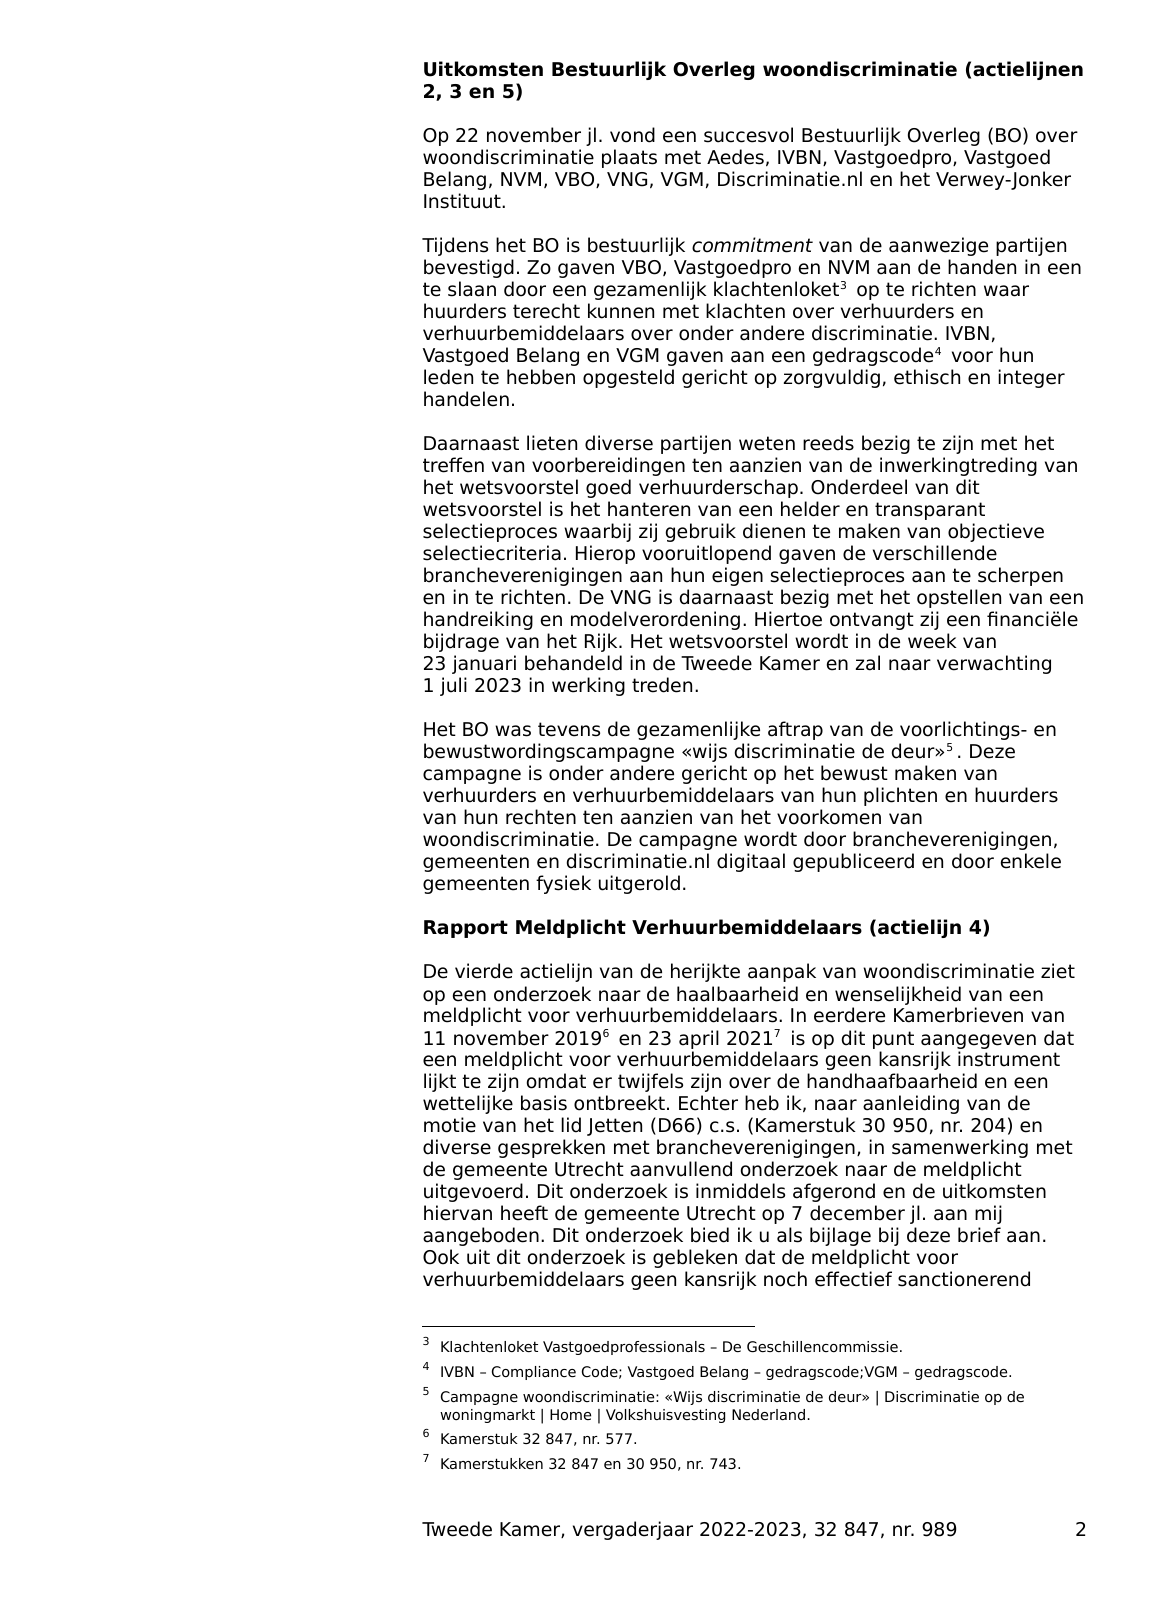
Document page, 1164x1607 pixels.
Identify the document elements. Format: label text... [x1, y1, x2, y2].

subtitle Uitkomsten Bestuurlijk Overleg woondiscriminatie (actielijnen 2, 3 en 5) [422, 59, 1087, 103]
text Op 22 november jl. vond een succesvol Bestuurlijk Overleg (BO) over woondiscriminatie plaats met Aedes, IVBN, Vastgoedpro, Vastgoed Belang, NVM, VBO, VNG, VGM, Discriminatie.nl en het Verwey-Jonker Instituut. [422, 125, 1087, 213]
text Kamerstuk 32 847, nr. 577. [422, 1427, 1087, 1449]
subtitle Rapport Meldplicht Verhuurbemiddelaars (actielijn 4) [422, 917, 1087, 939]
text De vierde actielijn van de herijkte aanpak van woondiscriminatie ziet op een onderzoek naar de haalbaarheid en wenselijkheid van een meldplicht voor verhuurbemiddelaars. In eerdere Kamerbrieven van 11 november 2019 en 23 april 2021 is op dit punt aangegeven dat een meldplicht voor verhuurbemiddelaars geen kansrijk instrument lijkt te zijn omdat er twijfels zijn over de handhaafbaarheid en een wettelijke basis ontbreekt. Echter heb ik, naar aanleiding van de motie van het lid Jetten (D66) c.s. (Kamerstuk 30 950, nr. 204) en diverse gesprekken met brancheverenigingen, in samenwerking met de gemeente Utrecht aanvullend onderzoek naar de meldplicht uitgevoerd. Dit onderzoek is inmiddels afgerond en de uitkomsten hiervan heeft de gemeente Utrecht op 7 december jl. aan mij aangeboden. Dit onderzoek bied ik u als bijlage bij deze brief aan. Ook uit dit onderzoek is gebleken dat de meldplicht voor verhuurbemiddelaars geen kansrijk noch effectief sanctionerend [422, 961, 1087, 1291]
text Kamerstukken 32 847 en 30 950, nr. 743. [422, 1452, 1087, 1474]
text Het BO was tevens de gezamenlijke aftrap van de voorlichtings- en bewustwordingscampagne «wijs discriminatie de deur». Deze campagne is onder andere gericht op het bewust maken van verhuurders en verhuurbemiddelaars van hun plichten en huurders van hun rechten ten aanzien van het voorkomen van woondiscriminatie. De campagne wordt door brancheverenigingen, gemeenten en discriminatie.nl digitaal gepubliceerd en door enkele gemeenten fysiek uitgerold. [422, 719, 1087, 895]
text Campagne woondiscriminatie: «Wijs discriminatie de deur» | Discriminatie op de woningmarkt | Home | Volkshuisvesting Nederland. [422, 1385, 1087, 1424]
text IVBN – Compliance Code; Vastgoed Belang – gedragscode;VGM – gedragscode. [422, 1360, 1087, 1382]
text Tijdens het BO is bestuurlijk commitment van de aanwezige partijen bevestigd. Zo gaven VBO, Vastgoedpro en NVM aan de handen in een te slaan door een gezamenlijk klachtenloket op te richten waar huurders terecht kunnen met klachten over verhuurders en verhuurbemiddelaars over onder andere discriminatie. IVBN, Vastgoed Belang en VGM gaven aan een gedragscode voor hun leden te hebben opgesteld gericht op zorgvuldig, ethisch en integer handelen. [422, 235, 1087, 411]
text Daarnaast lieten diverse partijen weten reeds bezig te zijn met het treffen van voorbereidingen ten aanzien van de inwerkingtreding van het wetsvoorstel goed verhuurderschap. Onderdeel van dit wetsvoorstel is het hanteren van een helder en transparant selectieproces waarbij zij gebruik dienen te maken van objectieve selectiecriteria. Hierop vooruitlopend gaven de verschillende brancheverenigingen aan hun eigen selectieproces aan te scherpen en in te richten. De VNG is daarnaast bezig met het opstellen van een handreiking en modelverordening. Hiertoe ontvangt zij een financiële bijdrage van het Rijk. Het wetsvoorstel wordt in de week van 23 januari behandeld in de Tweede Kamer en zal naar verwachting 1 juli 2023 in werking treden. [422, 433, 1087, 697]
text Klachtenloket Vastgoedprofessionals – De Geschillencommissie. [422, 1335, 1087, 1357]
